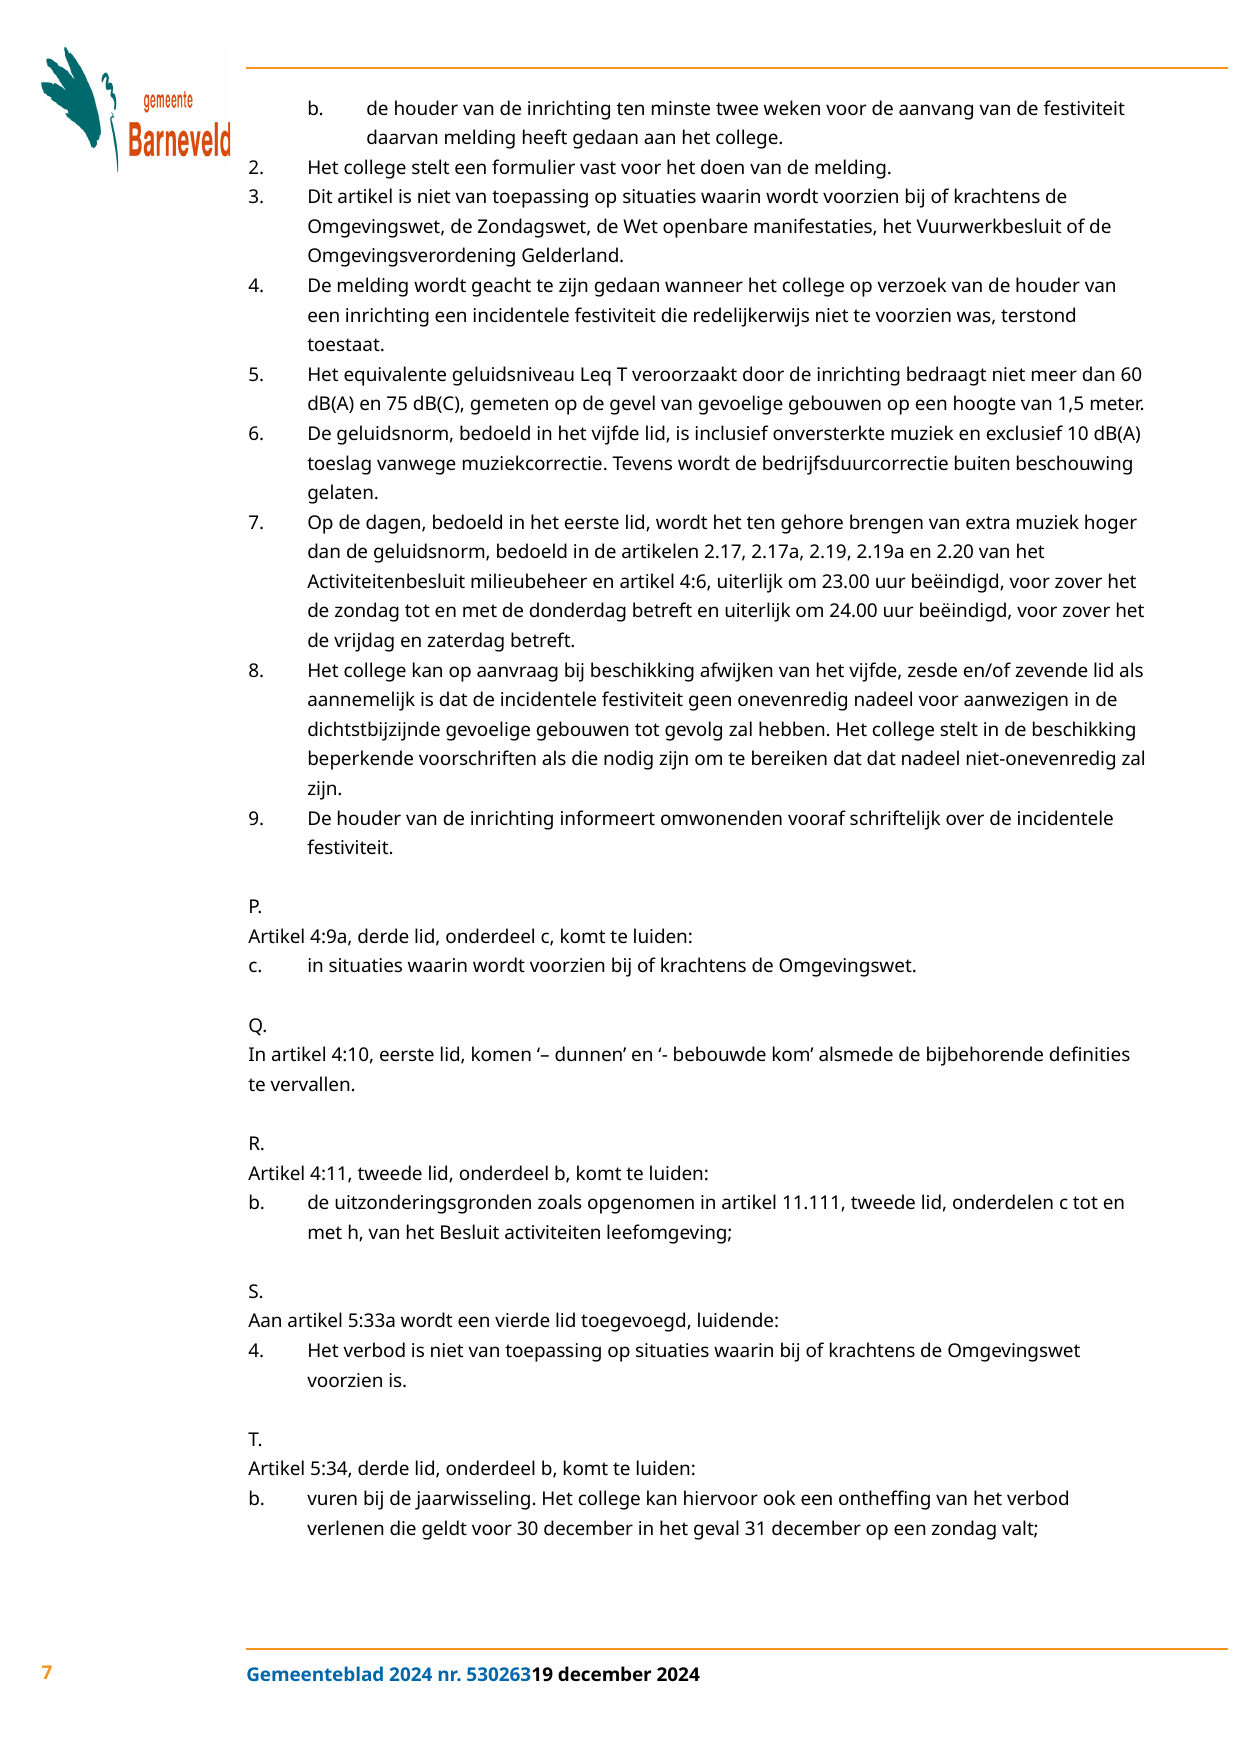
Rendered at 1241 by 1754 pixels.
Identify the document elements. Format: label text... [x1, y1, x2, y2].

list Het college kan op aanvraag bij beschikking afwijken van het vijfde, zesde en/of zevende lid als aannemelijk is dat de incidentele festiviteit geen onevenredig nadeel voor aanwezigen in de dichtstbijzijnde gevoelige gebouwen tot gevolg zal hebben. Het college stelt in de beschikking beperkende voorschriften als die nodig zijn om te bereiken dat dat nadeel niet-onevenredig zal zijn. [248, 657, 1152, 801]
list Dit artikel is niet van toepassing op situaties waarin wordt voorzien bij of krachtens de Omgevingswet, de Zondagswet, de Wet openbare manifestaties, het Vuurwerkbesluit of de Omgevingsverordening Gelderland. [248, 183, 1152, 268]
text Artikel 4:9a, derde lid, onderdeel c, komt te luiden: [248, 923, 1152, 949]
list De melding wordt geacht te zijn gedaan wanneer het college op verzoek van de houder van een inrichting een incidentele festiviteit die redelijkerwijs niet te voorzien was, terstond toestaat. [248, 272, 1152, 357]
list in situaties waarin wordt voorzien bij of krachtens de Omgevingswet. [248, 953, 1152, 978]
list vuren bij de jaarwisseling. Het college kan hiervoor ook een ontheffing van het verbod verlenen die geldt voor 30 december in het geval 31 december op een zondag valt; [248, 1485, 1152, 1541]
text Aan artikel 5:33a wordt een vierde lid toegevoegd, luidende: [248, 1308, 1152, 1333]
list Het college stelt een formulier vast voor het doen van de melding. [248, 154, 1152, 180]
text Artikel 4:11, tweede lid, onderdeel b, komt te luiden: [248, 1160, 1152, 1186]
list de houder van de inrichting ten minste twee weken voor de aanvang van de festiviteit daarvan melding heeft gedaan aan het college. [307, 95, 1152, 150]
text P. [248, 893, 1152, 919]
text T. [248, 1426, 1152, 1452]
list De houder van de inrichting informeert omwonenden vooraf schriftelijk over de incidentele festiviteit. [248, 805, 1152, 860]
list Op de dagen, bedoeld in het eerste lid, wordt het ten gehore brengen van extra muziek hoger dan de geluidsnorm, bedoeld in de artikelen 2.17, 2.17a, 2.19, 2.19a en 2.20 van het Activiteitenbesluit milieubeheer en artikel 4:6, uiterlijk om 23.00 uur beëindigd, voor zover het de zondag tot en met de donderdag betreft en uiterlijk om 24.00 uur beëindigd, voor zover het de vrijdag en zaterdag betreft. [248, 509, 1152, 653]
text Q. [248, 1012, 1152, 1038]
text S. [248, 1278, 1152, 1304]
list De geluidsnorm, bedoeld in het vijfde lid, is inclusief onversterkte muziek en exclusief 10 dB(A) toeslag vanwege muziekcorrectie. Tevens wordt de bedrijfsduurcorrectie buiten beschouwing gelaten. [248, 420, 1152, 505]
picture [41, 47, 231, 172]
list Het equivalente geluidsniveau Leq T veroorzaakt door de inrichting bedraagt niet meer dan 60 dB(A) en 75 dB(C), gemeten op de gevel van gevoelige gebouwen op een hoogte van 1,5 meter. [248, 361, 1152, 416]
list de uitzonderingsgronden zoals opgenomen in artikel 11.111, tweede lid, onderdelen c tot en met h, van het Besluit activiteiten leefomgeving; [248, 1189, 1152, 1245]
text Artikel 5:34, derde lid, onderdeel b, komt te luiden: [248, 1456, 1152, 1481]
text In artikel 4:10, eerste lid, komen ‘– dunnen’ en ‘- bebouwde kom’ alsmede de bijbehorende definities te vervallen. [248, 1041, 1152, 1097]
text R. [248, 1130, 1152, 1156]
list Het verbod is niet van toepassing op situaties waarin bij of krachtens de Omgevingswet voorzien is. [248, 1337, 1152, 1393]
